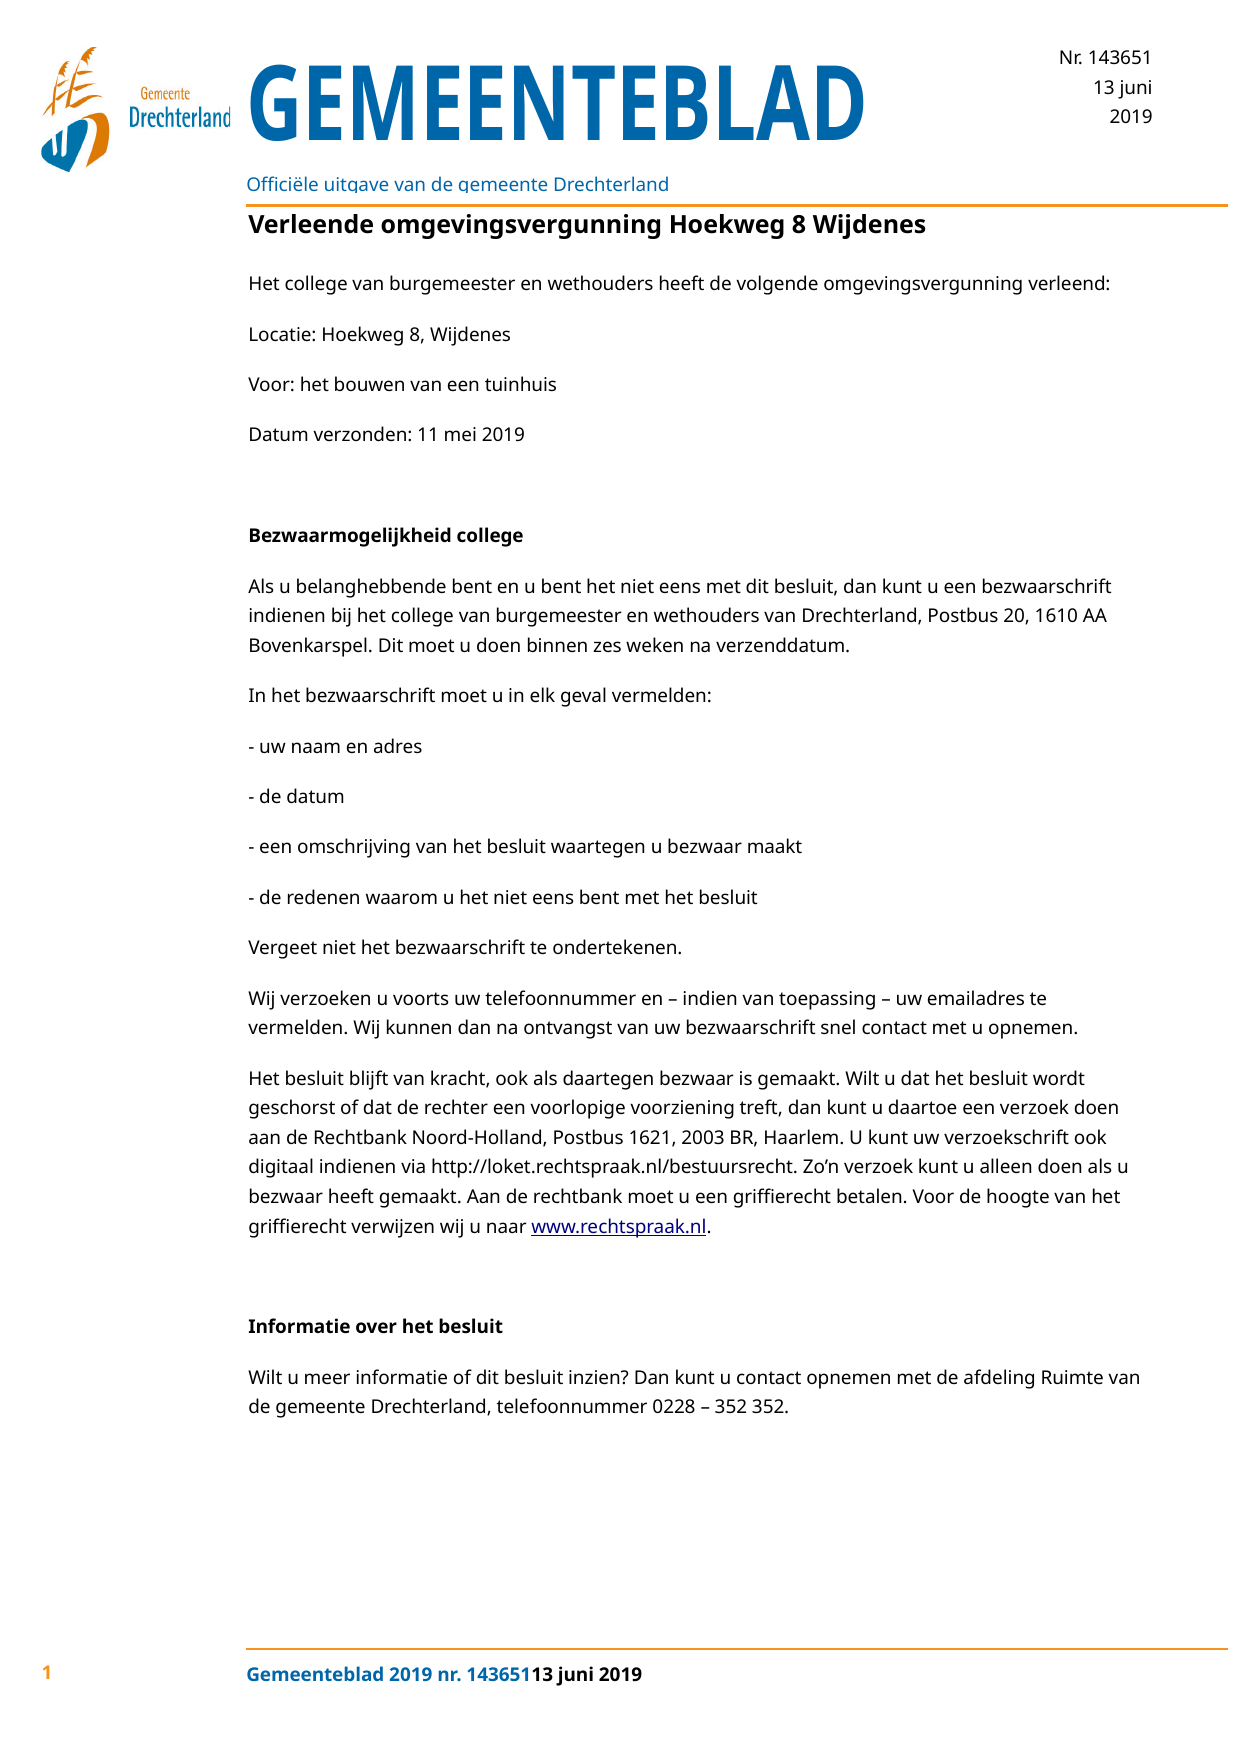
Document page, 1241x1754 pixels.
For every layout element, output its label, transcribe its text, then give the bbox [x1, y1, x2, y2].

text Het besluit blijft van kracht, ook als daartegen bezwaar is gemaakt. Wilt u dat het besluit wordt geschorst of dat de rechter een voorlopige voorziening treft, dan kunt u daartoe een verzoek doen aan de Rechtbank Noord-Holland, Postbus 1621, 2003 BR, Haarlem. U kunt uw verzoekschrift ook digitaal indienen via http://loket.rechtspraak.nl/bestuursrecht. Zo’n verzoek kunt u alleen doen als u bezwaar heeft gemaakt. Aan de rechtbank moet u een griffierecht betalen. Voor de hoogte van het griffierecht verwijzen wij u naar www.rechtspraak.nl. [248, 1065, 1152, 1238]
text Voor: het bouwen van een tuinhuis [248, 371, 1152, 397]
text Bezwaarmogelijkheid college [248, 522, 1152, 548]
picture [41, 47, 231, 172]
text - een omschrijving van het besluit waartegen u bezwaar maakt [248, 834, 1152, 859]
picture [41, 158, 64, 172]
text Het college van burgemeester en wethouders heeft de volgende omgevingsvergunning verleend: [248, 270, 1152, 296]
text Als u belanghebbende bent en u bent het niet eens met dit besluit, dan kunt u een bezwaarschrift indienen bij het college van burgemeester en wethouders van Drechterland, Postbus 20, 1610 AA Bovenkarspel. Dit moet u doen binnen zes weken na verzenddatum. [248, 573, 1152, 658]
text Verleende omgevingsvergunning Hoekweg 8 Wijdenes [248, 207, 1152, 241]
text Wilt u meer informatie of dit besluit inzien? Dan kunt u contact opnemen met de afdeling Ruimte van de gemeente Drechterland, telefoonnummer 0228 – 352 352. [248, 1364, 1152, 1419]
text Wij verzoeken u voorts uw telefoonnummer en – indien van toepassing – uw emailadres te vermelden. Wij kunnen dan na ontvangst van uw bezwaarschrift snel contact met u opnemen. [248, 985, 1152, 1040]
text - de redenen waarom u het niet eens bent met het besluit [248, 884, 1152, 910]
picture [226, 115, 231, 124]
text In het bezwaarschrift moet u in elk geval vermelden: [248, 682, 1152, 708]
text - de datum [248, 783, 1152, 809]
text Datum verzonden: 11 mei 2019 [248, 422, 1152, 447]
text Informatie over het besluit [248, 1314, 1152, 1339]
text Locatie: Hoekweg 8, Wijdenes [248, 321, 1152, 346]
text Vergeet niet het bezwaarschrift te ondertekenen. [248, 934, 1152, 960]
text - uw naam en adres [248, 733, 1152, 758]
